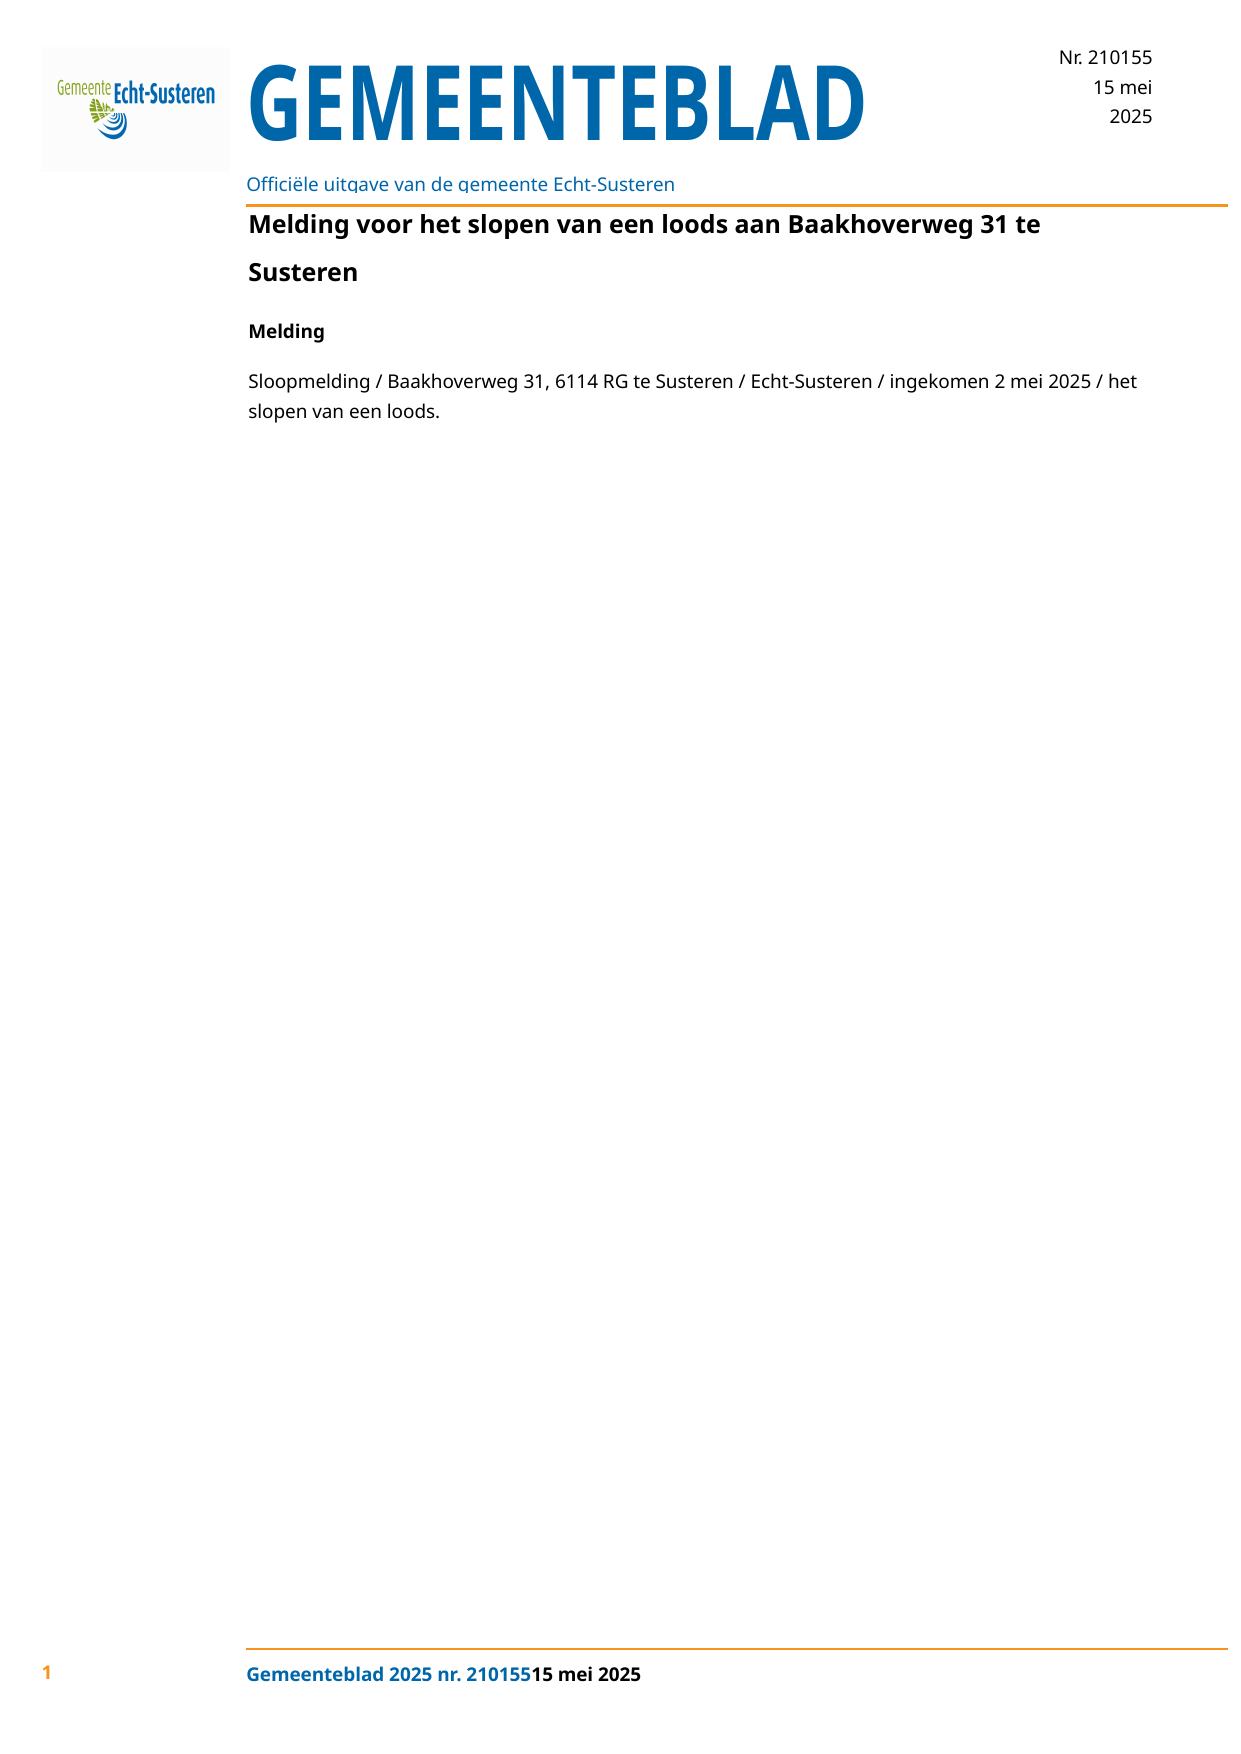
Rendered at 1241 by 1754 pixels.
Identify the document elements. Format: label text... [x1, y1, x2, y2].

text Sloopmelding / Baakhoverweg 31, 6114 RG te Susteren / Echt-Susteren / ingekomen 2 mei 2025 / het slopen van een loods. [248, 368, 1152, 424]
picture [41, 47, 231, 172]
text Melding voor het slopen van een loods aan Baakhoverweg 31 te Susteren [248, 207, 1152, 288]
text Melding [248, 318, 1152, 344]
